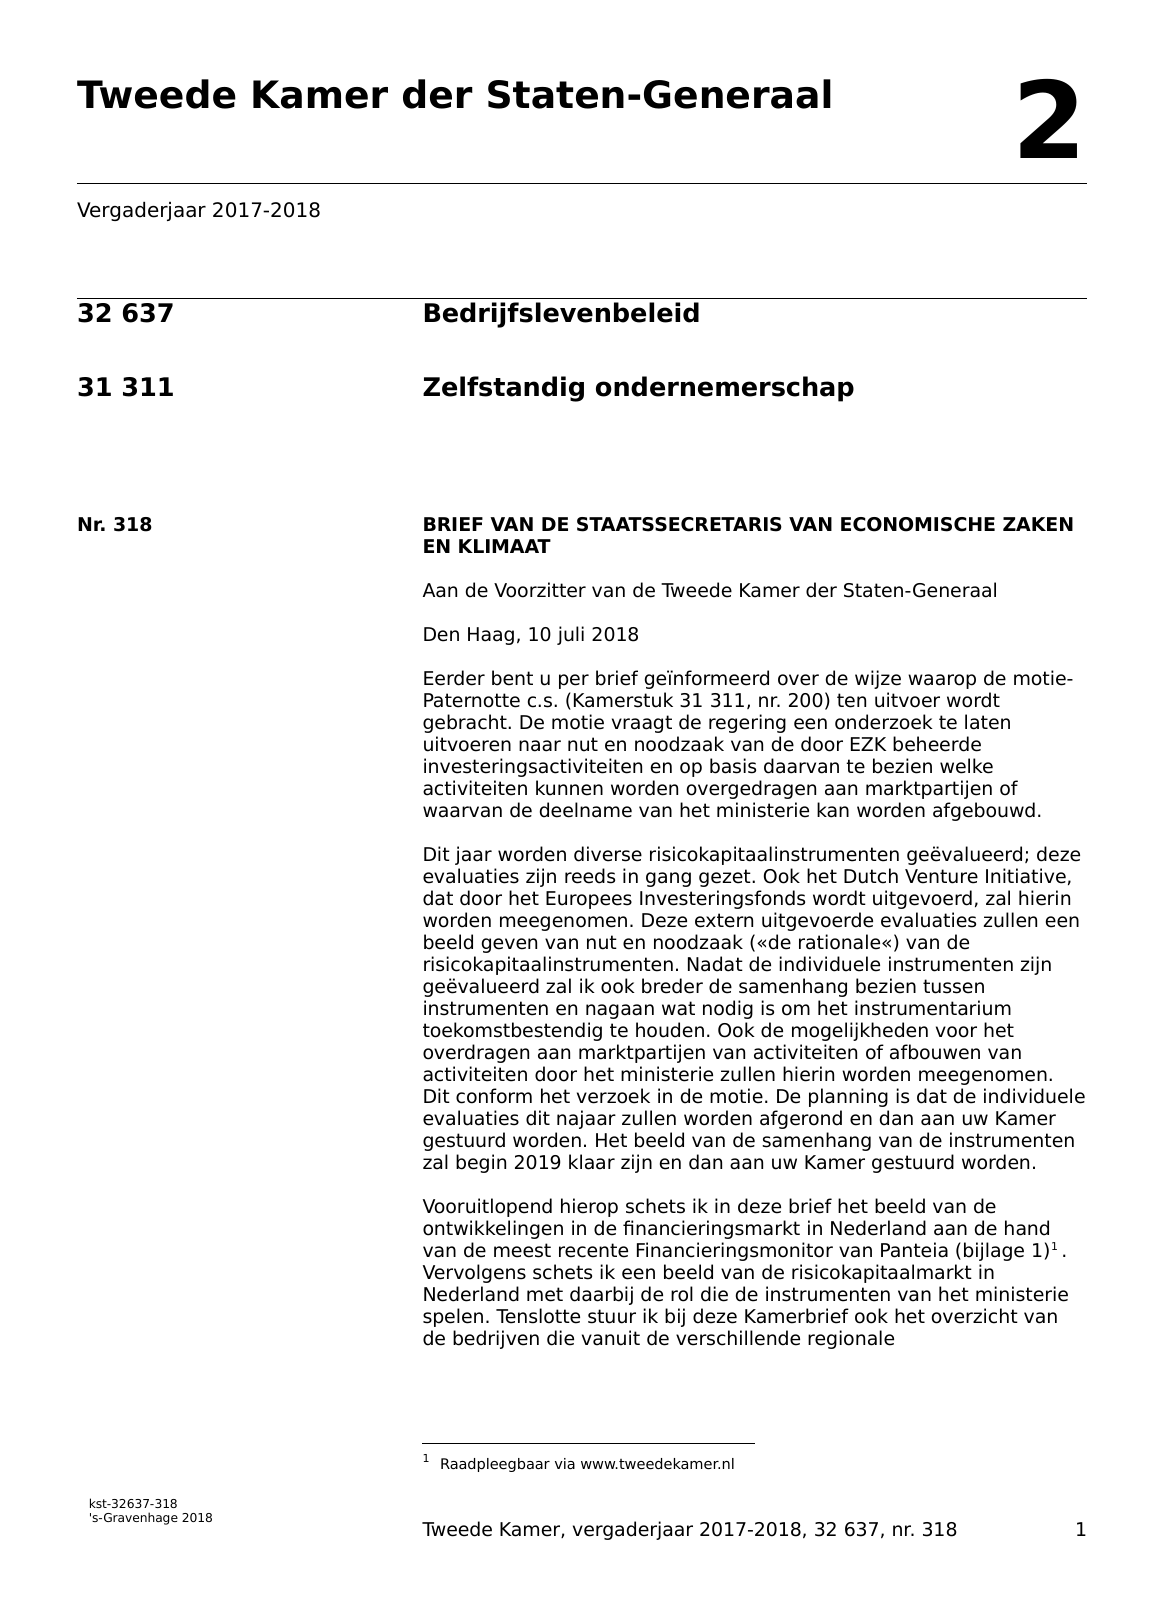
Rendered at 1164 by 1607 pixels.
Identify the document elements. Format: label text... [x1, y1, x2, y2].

table_header 2 [886, 59, 1087, 183]
table_cell Vergaderjaar 2017-2018 [77, 184, 1087, 298]
text Eerder bent u per brief geïnformeerd over de wijze waarop de motie-Paternotte c.s. (Kamerstuk 31 311, nr. 200) ten uitvoer wordt gebracht. De motie vraagt de regering een onderzoek te laten uitvoeren naar nut en noodzaak van de door EZK beheerde investeringsactiviteiten en op basis daarvan te bezien welke activiteiten kunnen worden overgedragen aan marktpartijen of waarvan de deelname van het ministerie kan worden afgebouwd. [422, 668, 1087, 822]
text Vooruitlopend hierop schets ik in deze brief het beeld van de ontwikkelingen in de financieringsmarkt in Nederland aan de hand van de meest recente Financieringsmonitor van Panteia (bijlage 1). Vervolgens schets ik een beeld van de risicokapitaalmarkt in Nederland met daarbij de rol die de instrumenten van het ministerie spelen. Tenslotte stuur ik bij deze Kamerbrief ook het overzicht van de bedrijven die vanuit de verschillende regionale [422, 1196, 1087, 1350]
text Raadpleegbaar via www.tweedekamer.nl [422, 1452, 1087, 1474]
text kst-32637-318 [88, 1497, 323, 1511]
text Aan de Voorzitter van de Tweede Kamer der Staten-Generaal [422, 580, 1087, 602]
text Dit jaar worden diverse risicokapitaalinstrumenten geëvalueerd; deze evaluaties zijn reeds in gang gezet. Ook het Dutch Venture Initiative, dat door het Europees Investeringsfonds wordt uitgevoerd, zal hierin worden meegenomen. Deze extern uitgevoerde evaluaties zullen een beeld geven van nut en noodzaak («de rationale«) van de risicokapitaalinstrumenten. Nadat de individuele instrumenten zijn geëvalueerd zal ik ook breder de samenhang bezien tussen instrumenten en nagaan wat nodig is om het instrumentarium toekomstbestendig te houden. Ook de mogelijkheden voor het overdragen aan marktpartijen van activiteiten of afbouwen van activiteiten door het ministerie zullen hierin worden meegenomen. Dit conform het verzoek in de motie. De planning is dat de individuele evaluaties dit najaar zullen worden afgerond en dan aan uw Kamer gestuurd worden. Het beeld van de samenhang van de instrumenten zal begin 2019 klaar zijn en dan aan uw Kamer gestuurd worden. [422, 844, 1087, 1174]
text 's-Gravenhage 2018 [88, 1511, 323, 1525]
table_header Tweede Kamer der Staten-Generaal [77, 59, 886, 183]
subtitle Nr. 318 BRIEF VAN DE STAATSSECRETARIS VAN ECONOMISCHE ZAKEN EN KLIMAAT [77, 514, 1087, 558]
subtitle 32 637 Bedrijfslevenbeleid [77, 299, 1087, 329]
subtitle 31 311 Zelfstandig ondernemerschap [77, 373, 1087, 403]
text Den Haag, 10 juli 2018 [422, 624, 1087, 646]
